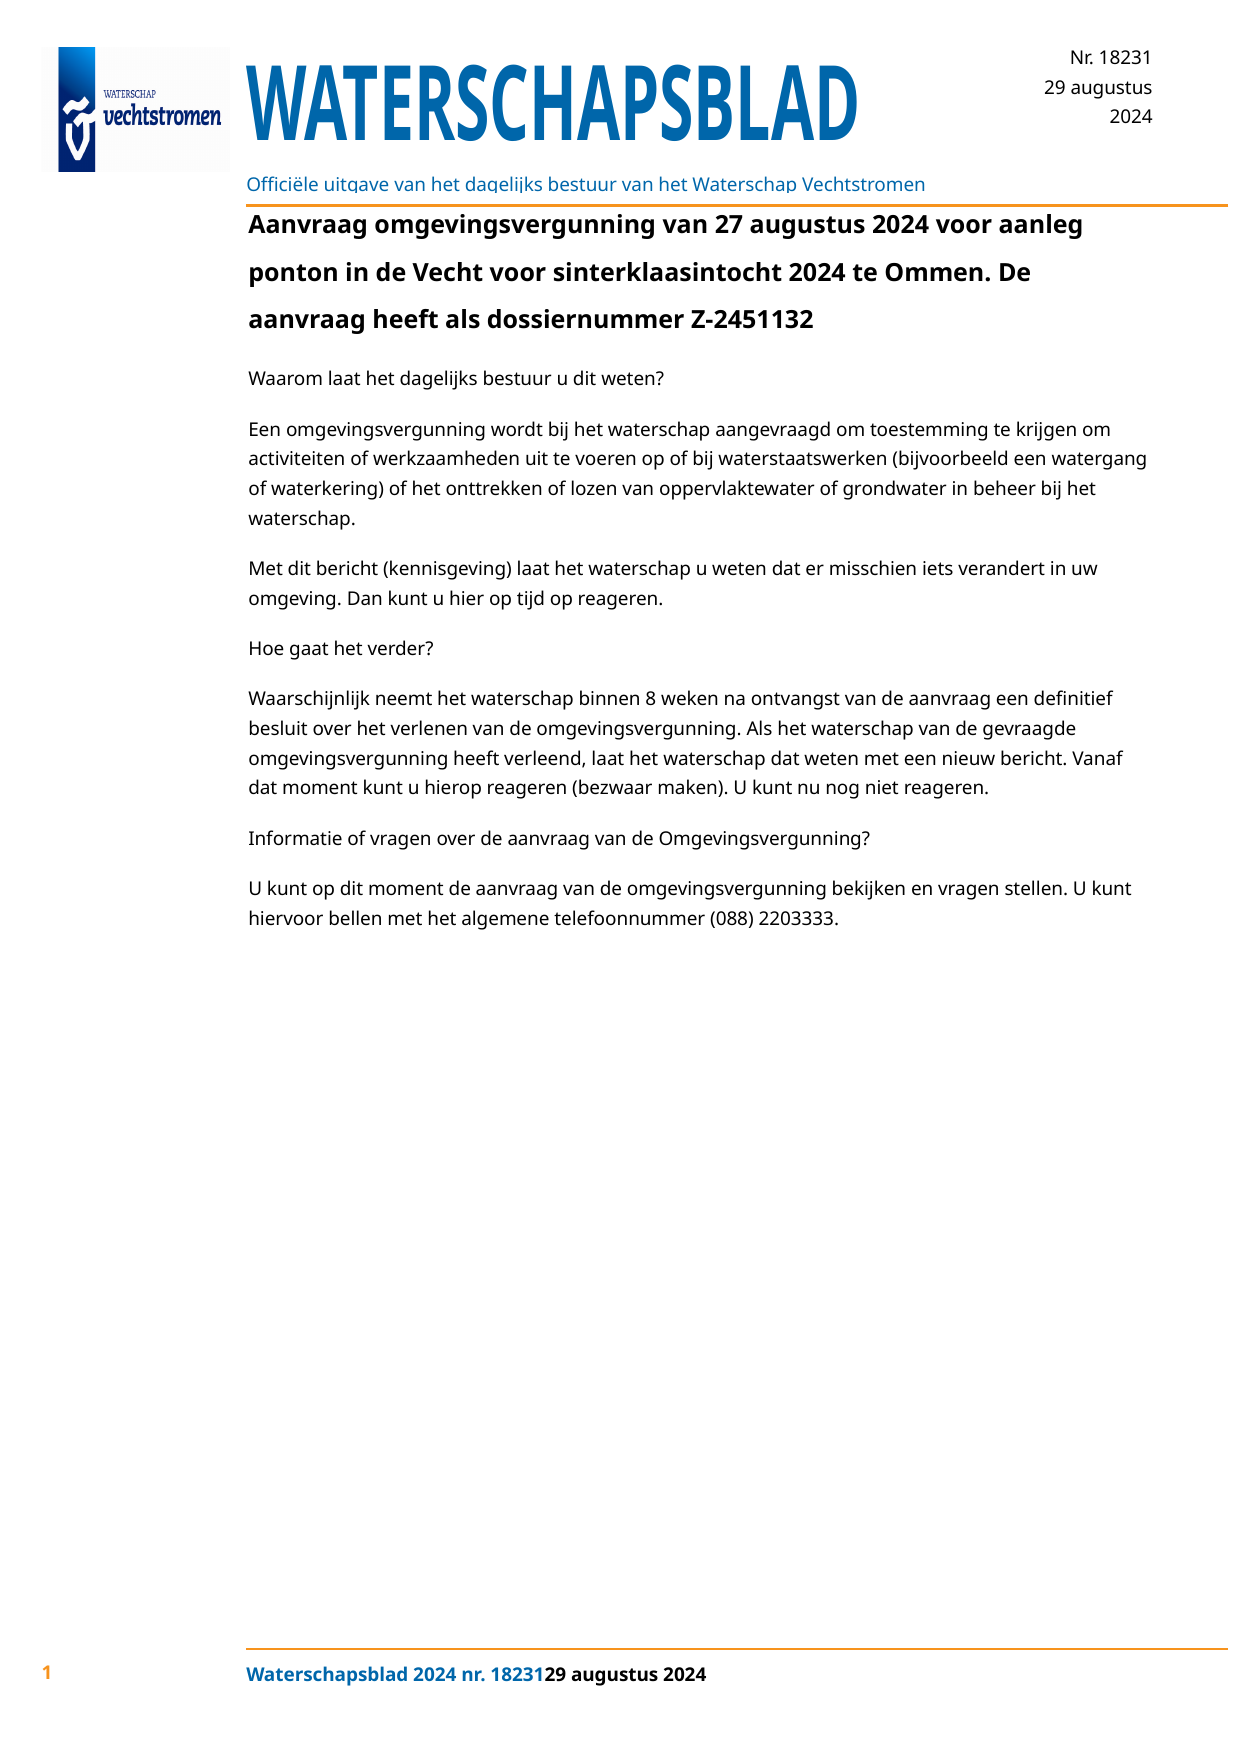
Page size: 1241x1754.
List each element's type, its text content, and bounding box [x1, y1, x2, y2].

text Waarschijnlijk neemt het waterschap binnen 8 weken na ontvangst van de aanvraag een definitief besluit over het verlenen van de omgevingsvergunning. Als het waterschap van de gevraagde omgevingsvergunning heeft verleend, laat het waterschap dat weten met een nieuw bericht. Vanaf dat moment kunt u hierop reageren (bezwaar maken). U kunt nu nog niet reageren. [248, 686, 1152, 800]
text Een omgevingsvergunning wordt bij het waterschap aangevraagd om toestemming te krijgen om activiteiten of werkzaamheden uit te voeren op of bij waterstaatswerken (bijvoorbeeld een watergang of waterkering) of het onttrekken of lozen van oppervlaktewater of grondwater in beheer bij het waterschap. [248, 416, 1152, 530]
text Waarom laat het dagelijks bestuur u dit weten? [248, 366, 1152, 391]
text Met dit bericht (kennisgeving) laat het waterschap u weten dat er misschien iets verandert in uw omgeving. Dan kunt u hier op tijd op reageren. [248, 555, 1152, 610]
text Informatie of vragen over de aanvraag van de Omgevingsvergunning? [248, 825, 1152, 850]
text U kunt op dit moment de aanvraag van de omgevingsvergunning bekijken en vragen stellen. U kunt hiervoor bellen met het algemene telefoonnummer (088) 2203333. [248, 875, 1152, 930]
text Aanvraag omgevingsvergunning van 27 augustus 2024 voor aanleg ponton in de Vecht voor sinterklaasintocht 2024 te Ommen. De aanvraag heeft als dossiernummer Z-2451132 [248, 207, 1152, 336]
picture [41, 47, 231, 172]
text Hoe gaat het verder? [248, 635, 1152, 661]
